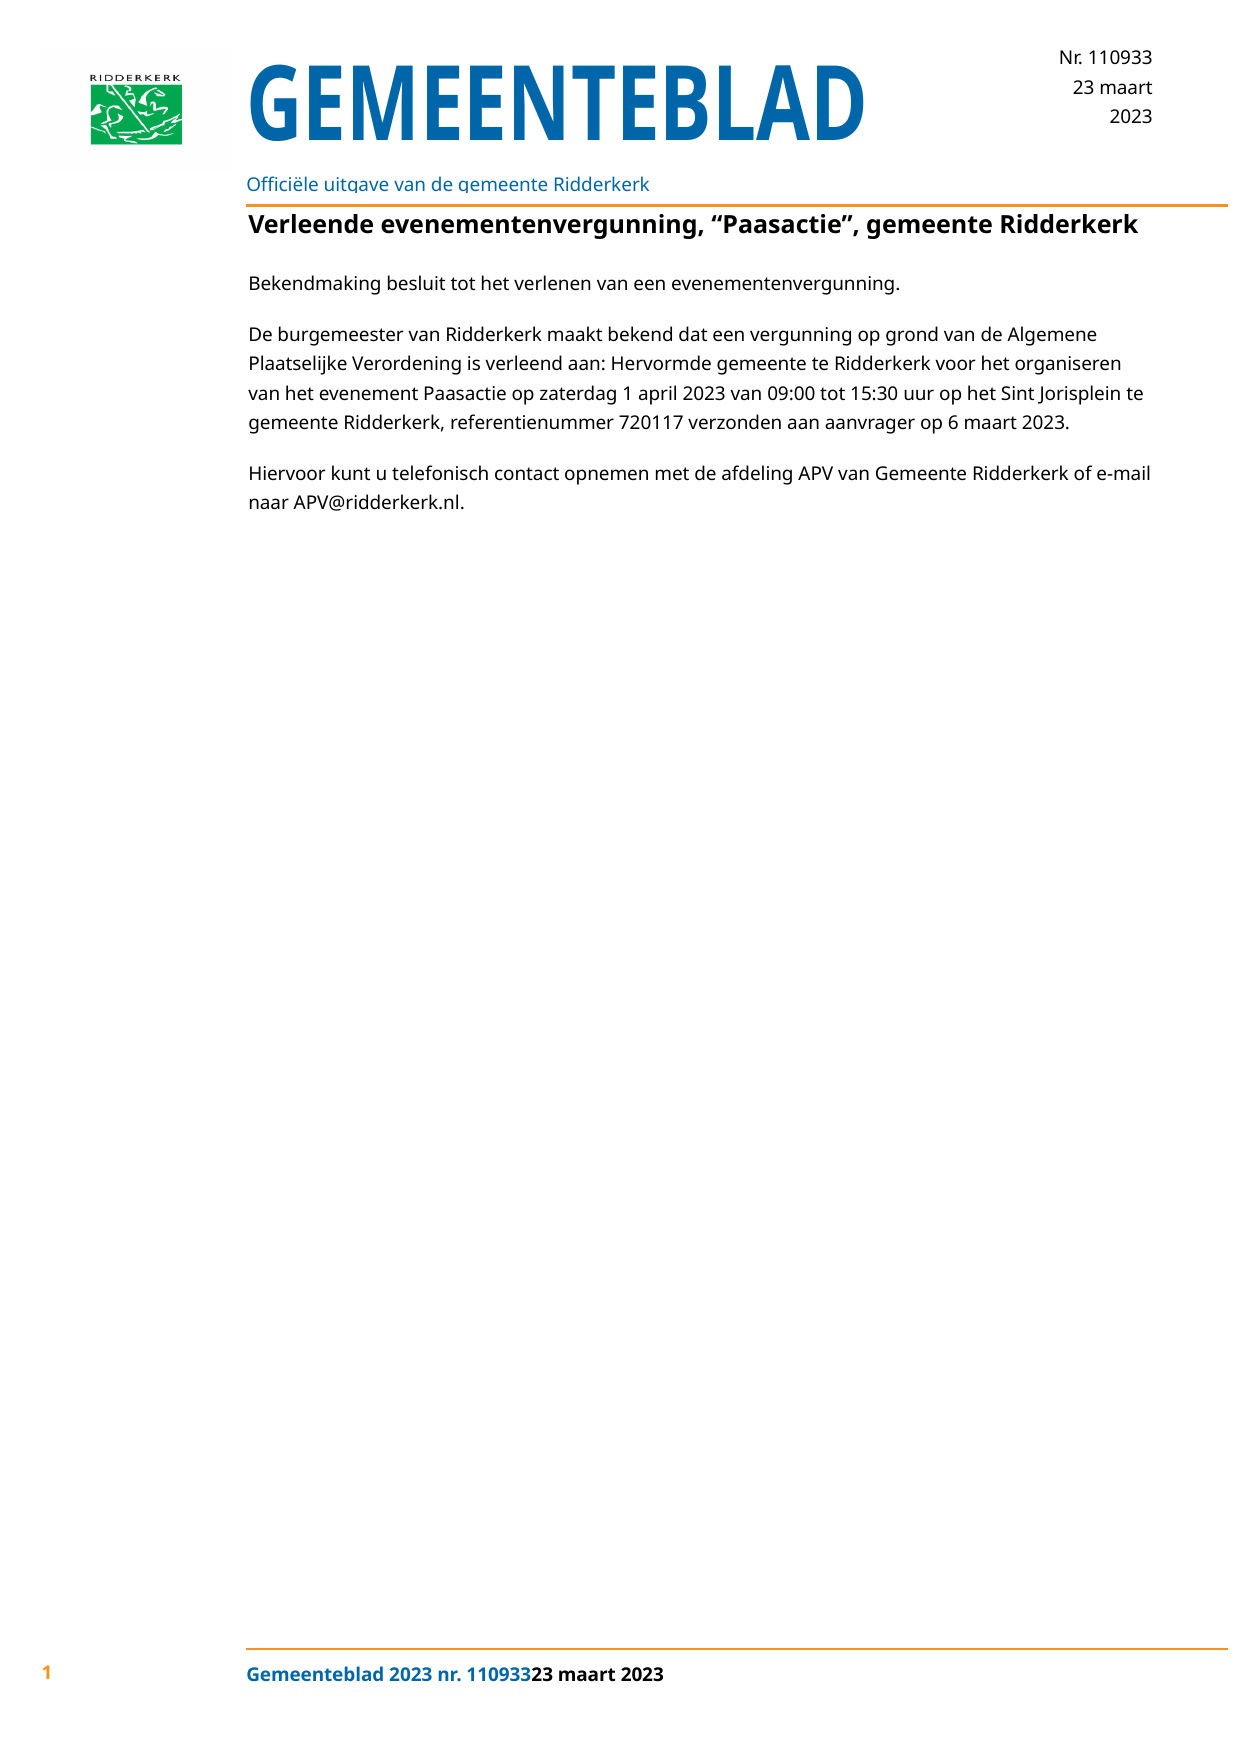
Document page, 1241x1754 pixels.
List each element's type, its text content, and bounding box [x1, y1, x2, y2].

text Hiervoor kunt u telefonisch contact opnemen met de afdeling APV van Gemeente Ridderkerk of e-mail naar APV@ridderkerk.nl. [248, 460, 1152, 515]
text De burgemeester van Ridderkerk maakt bekend dat een vergunning op grond van de Algemene Plaatselijke Verordening is verleend aan: Hervormde gemeente te Ridderkerk voor het organiseren van het evenement Paasactie op zaterdag 1 april 2023 van 09:00 tot 15:30 uur op het Sint Jorisplein te gemeente Ridderkerk, referentienummer 720117 verzonden aan aanvrager op 6 maart 2023. [248, 321, 1152, 435]
text Verleende evenementenvergunning, “Paasactie”, gemeente Ridderkerk [248, 207, 1152, 241]
picture [41, 47, 231, 172]
text Bekendmaking besluit tot het verlenen van een evenementenvergunning. [248, 270, 1152, 296]
